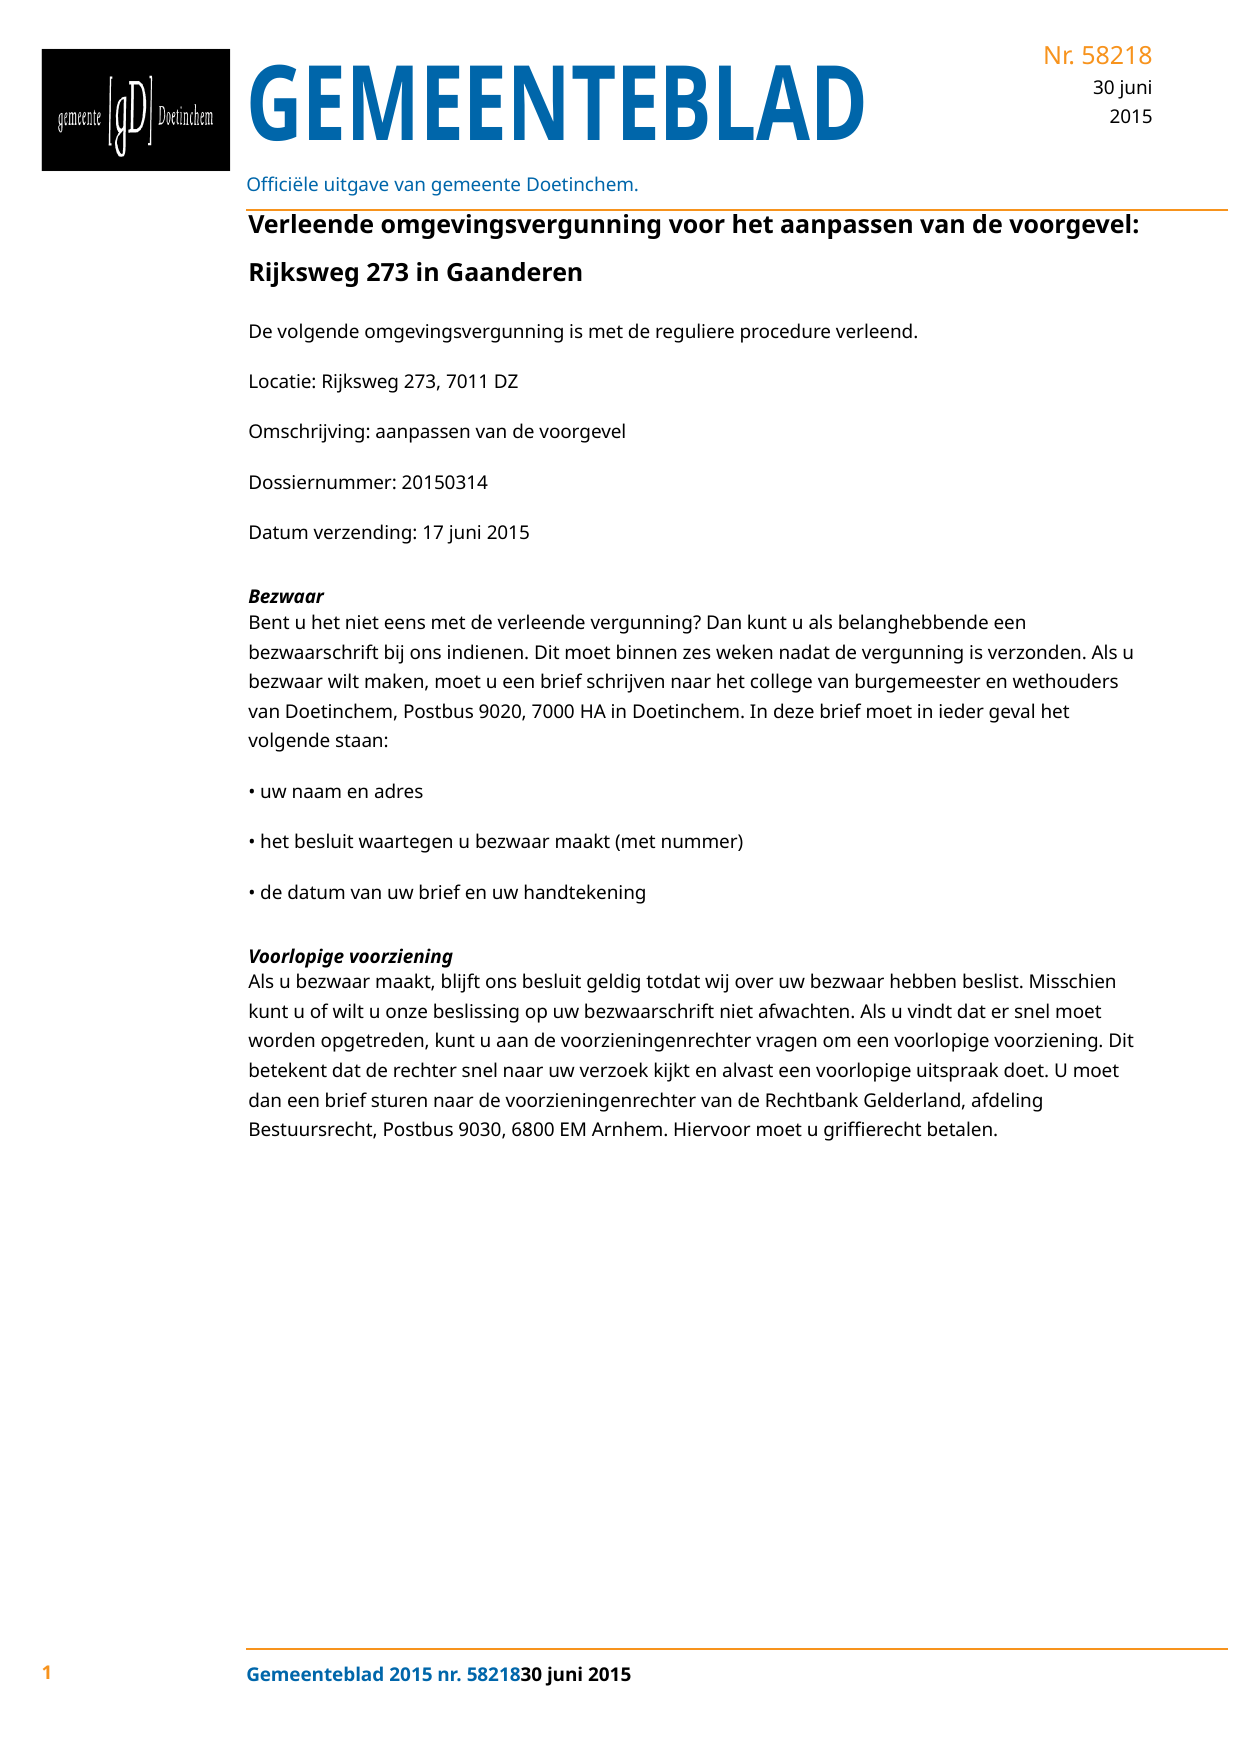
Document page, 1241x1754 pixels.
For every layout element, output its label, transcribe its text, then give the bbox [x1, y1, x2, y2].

text De volgende omgevingsvergunning is met de reguliere procedure verleend. [248, 318, 1152, 344]
text Datum verzending: 17 juni 2015 [248, 519, 1152, 545]
text Bezwaar [248, 583, 1152, 609]
text • het besluit waartegen u bezwaar maakt (met nummer) [248, 828, 1152, 854]
text Als u bezwaar maakt, blijft ons besluit geldig totdat wij over uw bezwaar hebben beslist. Misschien kunt u of wilt u onze beslissing op uw bezwaarschrift niet afwachten. Als u vindt dat er snel moet worden opgetreden, kunt u aan de voorzieningenrechter vragen om een voorlopige voorziening. Dit betekent dat de rechter snel naar uw verzoek kijkt en alvast een voorlopige uitspraak doet. U moet dan een brief sturen naar de voorzieningenrechter van de Rechtbank Gelderland, afdeling Bestuursrecht, Postbus 9030, 6800 EM Arnhem. Hiervoor moet u griffierecht betalen. [248, 968, 1152, 1142]
text Locatie: Rijksweg 273, 7011 DZ [248, 368, 1152, 394]
picture [41, 47, 231, 172]
text Bent u het niet eens met de verleende vergunning? Dan kunt u als belanghebbende een bezwaarschrift bij ons indienen. Dit moet binnen zes weken nadat de vergunning is verzonden. Als u bezwaar wilt maken, moet u een brief schrijven naar het college van burgemeester en wethouders van Doetinchem, Postbus 9020, 7000 HA in Doetinchem. In deze brief moet in ieder geval het volgende staan: [248, 609, 1152, 753]
text Dossiernummer: 20150314 [248, 469, 1152, 495]
text • uw naam en adres [248, 778, 1152, 804]
text • de datum van uw brief en uw handtekening [248, 879, 1152, 904]
text Voorlopige voorziening [248, 943, 1152, 968]
text Omschrijving: aanpassen van de voorgevel [248, 419, 1152, 444]
text Verleende omgevingsvergunning voor het aanpassen van de voorgevel: Rijksweg 273 in Gaanderen [248, 211, 1152, 288]
